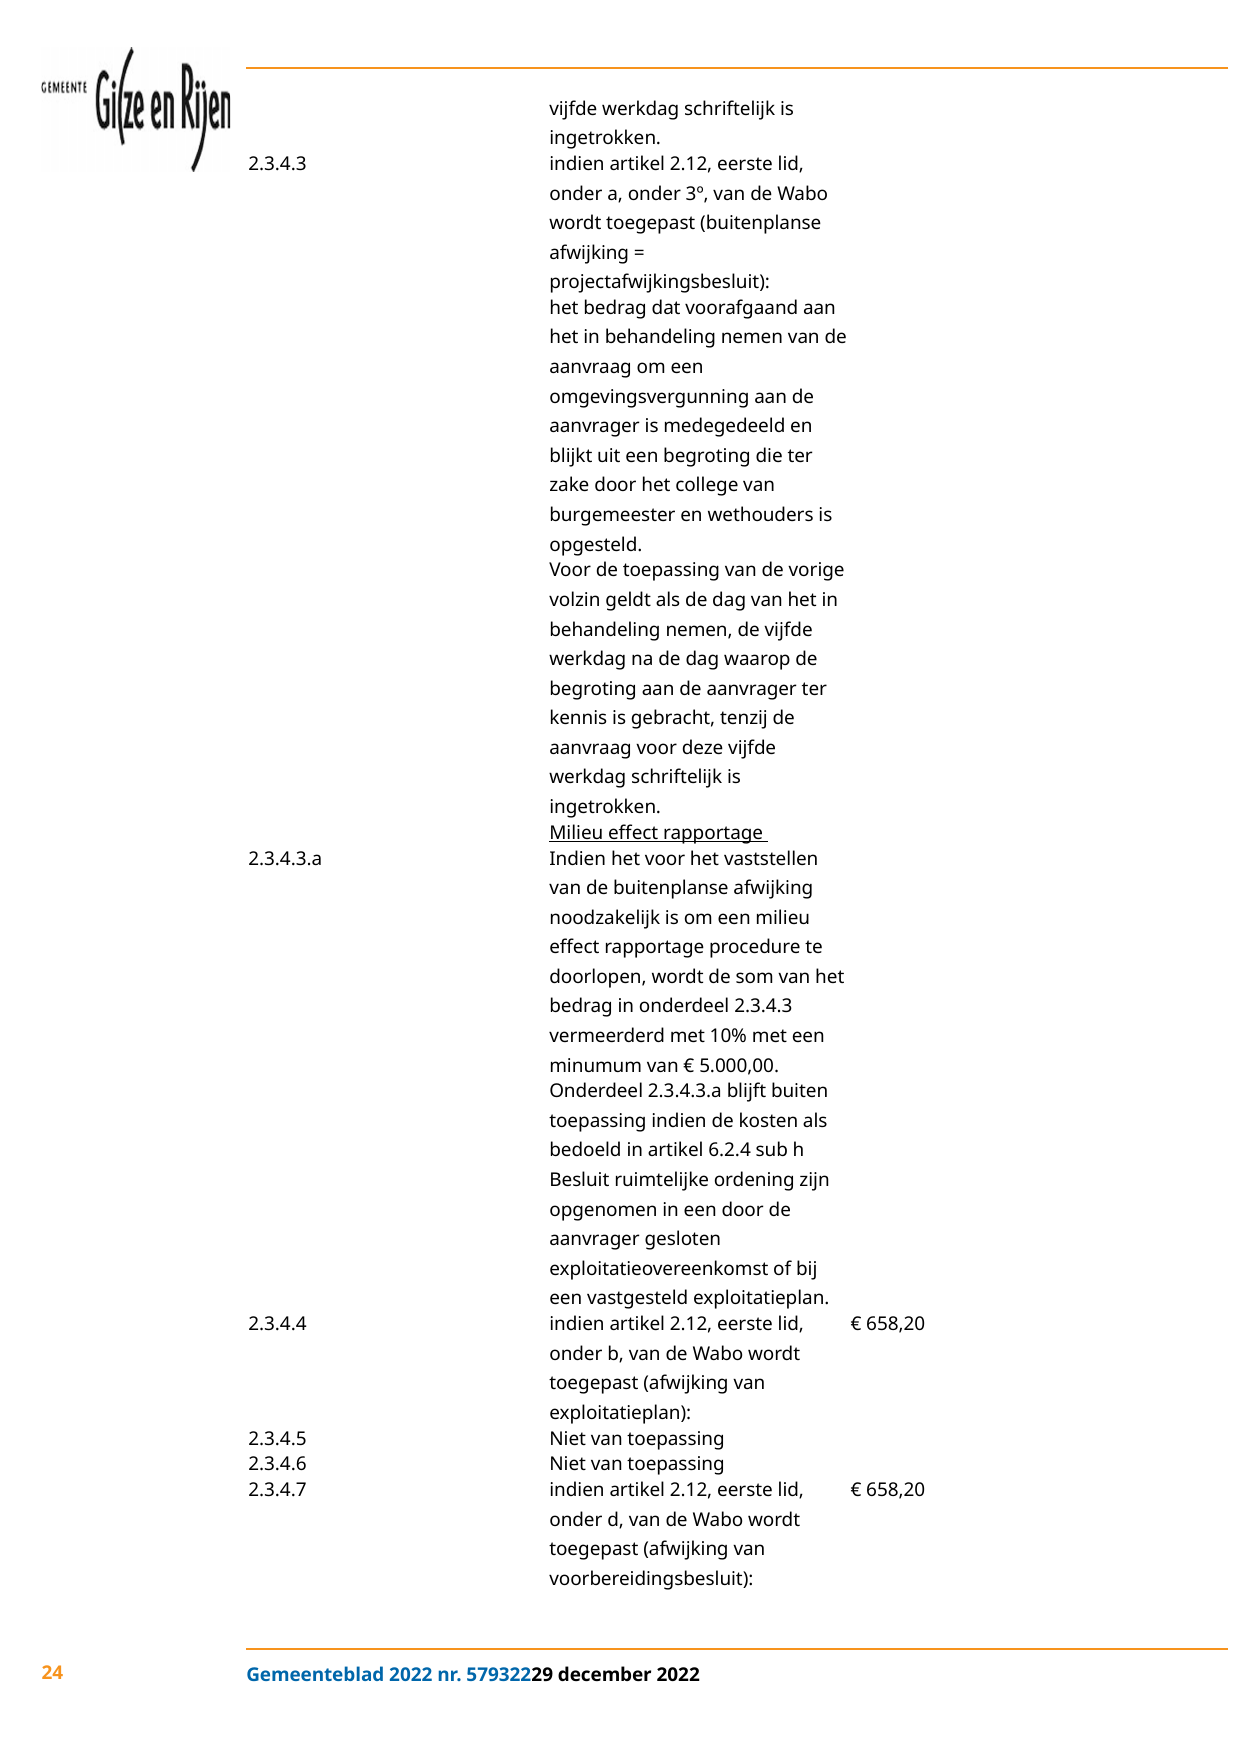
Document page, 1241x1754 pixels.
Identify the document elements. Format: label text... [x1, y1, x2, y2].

table_cell 2.3.4.4 [248, 1310, 549, 1425]
table_cell 2.3.4.3.a [248, 845, 549, 1077]
table_cell Indien het voor het vaststellen van de buitenplanse afwijking noodzakelijk is om een milieu effect rapportage procedure te doorlopen, wordt de som van het bedrag in onderdeel 2.3.4.3 vermeerderd met 10% met een minumum van € 5.000,00. [549, 845, 850, 1077]
table_cell € 658,20 [850, 1476, 1152, 1591]
table_cell [248, 819, 549, 845]
table_cell [850, 95, 1152, 150]
table_cell 2.3.4.3 [248, 150, 549, 819]
table_cell Onderdeel 2.3.4.3.a blijft buiten toepassing indien de kosten als bedoeld in artikel 6.2.4 sub h Besluit ruimtelijke ordening zijn opgenomen in een door de aanvrager gesloten exploitatieovereenkomst of bij een vastgesteld exploitatieplan. [549, 1078, 850, 1310]
table_cell [850, 1425, 1152, 1451]
table_cell [850, 1078, 1152, 1310]
table_cell [850, 150, 1152, 819]
table_cell Niet van toepassing [549, 1425, 850, 1451]
table_cell Milieu effect rapportage [549, 819, 850, 845]
table_cell 2.3.4.5 [248, 1425, 549, 1451]
table_cell Niet van toepassing [549, 1451, 850, 1476]
table_cell [850, 845, 1152, 1077]
table_cell vijfde werkdag schriftelijk is ingetrokken. [549, 95, 850, 150]
table_cell [850, 819, 1152, 845]
table_cell € 658,20 [850, 1310, 1152, 1425]
table_cell Voor de toepassing van de vorige volzin geldt als de dag van het in behandeling nemen, de vijfde werkdag na de dag waarop de begroting aan de aanvrager ter kennis is gebracht, tenzij de aanvraag voor deze vijfde werkdag schriftelijk is ingetrokken. [549, 557, 850, 819]
picture [41, 47, 231, 172]
table_cell [248, 95, 549, 150]
table_cell 2.3.4.7 [248, 1476, 549, 1591]
table_cell [850, 1451, 1152, 1476]
table_cell [248, 1078, 549, 1310]
table_cell indien artikel 2.12, eerste lid, onder d, van de Wabo wordt toegepast (afwijking van voorbereidingsbesluit): [549, 1476, 850, 1591]
table_cell het bedrag dat voorafgaand aan het in behandeling nemen van de aanvraag om een omgevingsvergunning aan de aanvrager is medegedeeld en blijkt uit een begroting die ter zake door het college van burgemeester en wethouders is opgesteld. [549, 294, 850, 557]
table_cell 2.3.4.6 [248, 1451, 549, 1476]
table_cell indien artikel 2.12, eerste lid, onder a, onder 3º, van de Wabo wordt toegepast (buitenplanse afwijking = projectafwijkingsbesluit): [549, 150, 850, 294]
table_cell indien artikel 2.12, eerste lid, onder b, van de Wabo wordt toegepast (afwijking van exploitatieplan): [549, 1310, 850, 1425]
